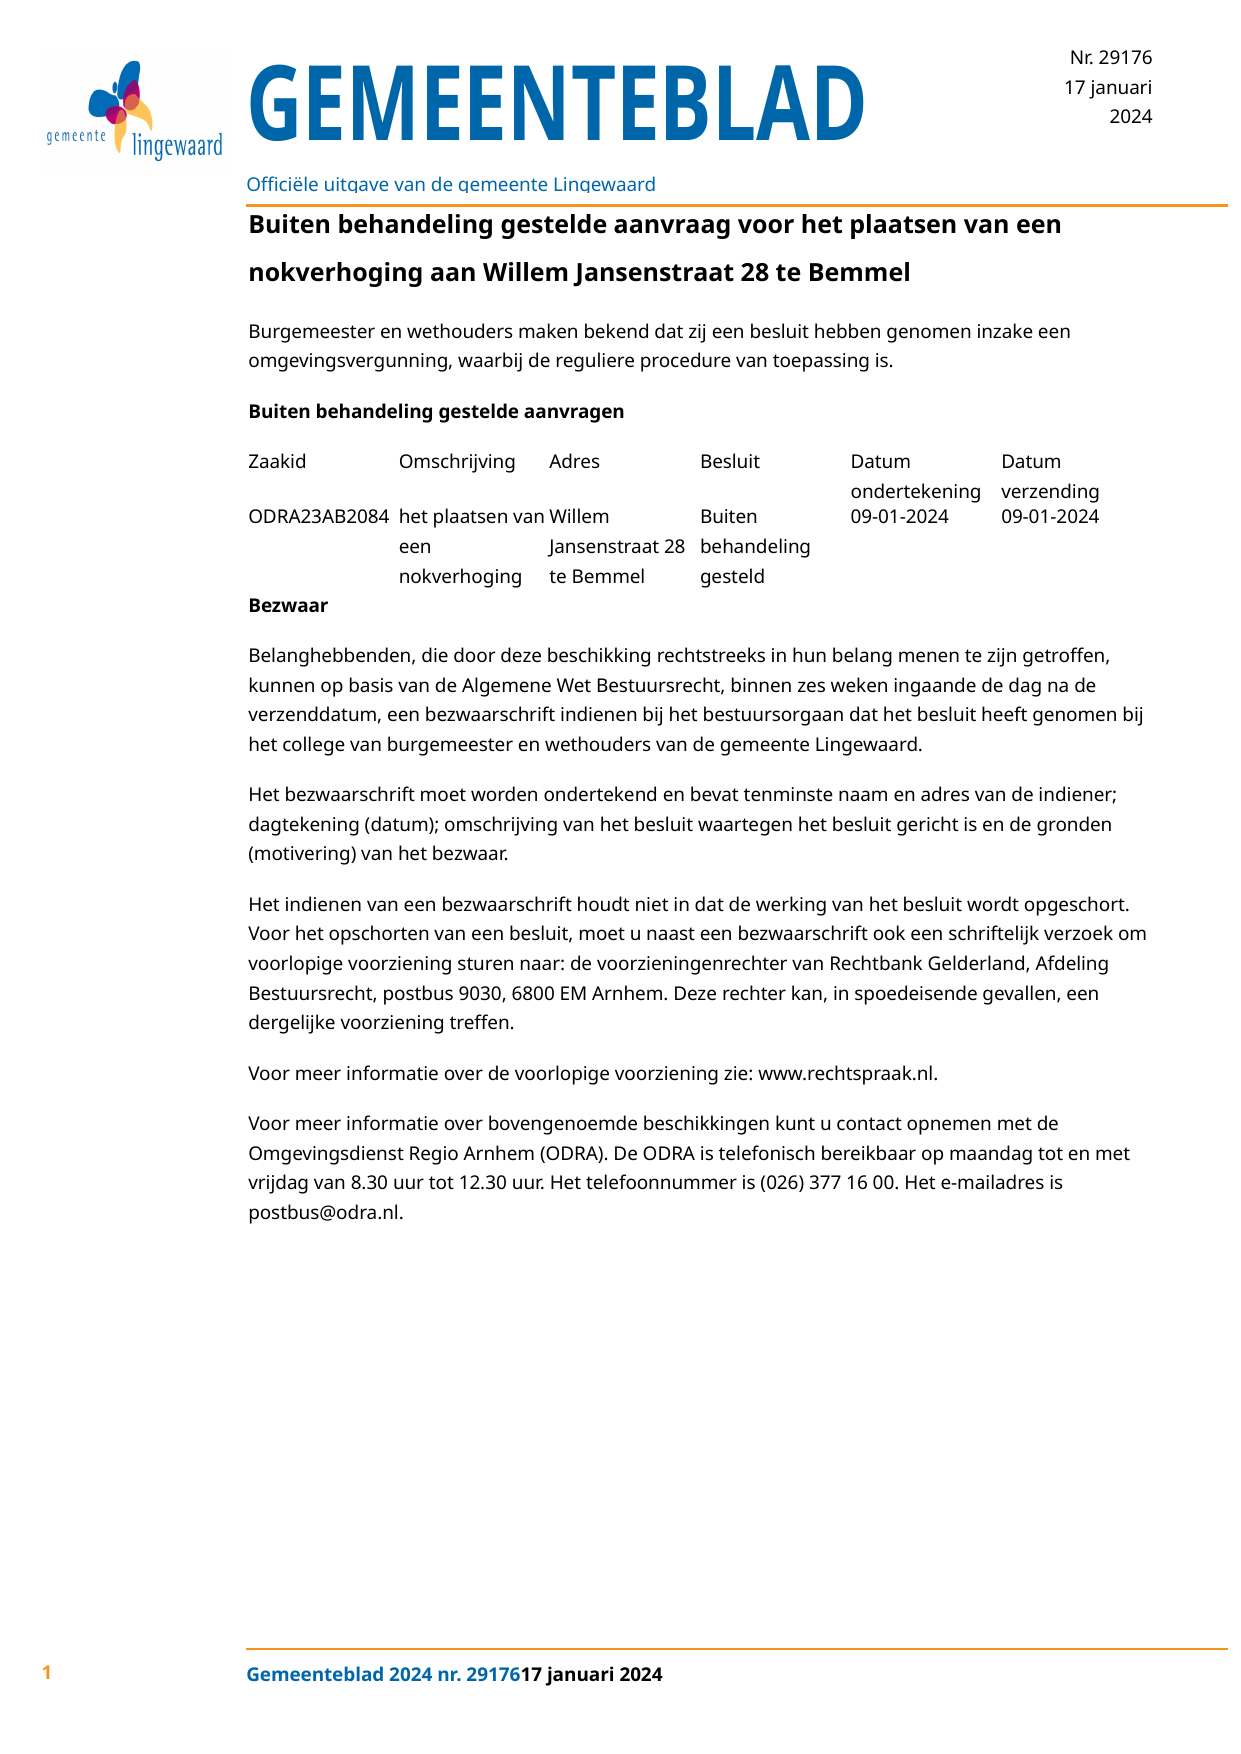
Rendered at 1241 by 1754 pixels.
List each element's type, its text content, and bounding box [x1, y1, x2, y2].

text Buiten behandeling gestelde aanvraag voor het plaatsen van een nokverhoging aan Willem Jansenstraat 28 te Bemmel [248, 207, 1152, 288]
table_cell het plaatsen van een nokverhoging [399, 504, 549, 589]
table_cell 09-01-2024 [850, 504, 1001, 589]
text Belanghebbenden, die door deze beschikking rechtstreeks in hun belang menen te zijn getroffen, kunnen op basis van de Algemene Wet Bestuursrecht, binnen zes weken ingaande de dag na de verzenddatum, een bezwaarschrift indienen bij het bestuursorgaan dat het besluit heeft genomen bij het college van burgemeester en wethouders van de gemeente Lingewaard. [248, 642, 1152, 757]
text Het indienen van een bezwaarschrift houdt niet in dat de werking van het besluit wordt opgeschort. Voor het opschorten van een besluit, moet u naast een bezwaarschrift ook een schriftelijk verzoek om voorlopige voorziening sturen naar: de voorzieningenrechter van Rechtbank Gelderland, Afdeling Bestuursrecht, postbus 9030, 6800 EM Arnhem. Deze rechter kan, in spoedeisende gevallen, een dergelijke voorziening treffen. [248, 891, 1152, 1035]
picture [41, 47, 231, 172]
table_cell Buiten behandeling gesteld [700, 504, 850, 589]
table_header Datum ondertekening [850, 449, 1001, 504]
text Het bezwaarschrift moet worden ondertekend en bevat tenminste naam en adres van de indiener; dagtekening (datum); omschrijving van het besluit waartegen het besluit gericht is en de gronden (motivering) van het bezwaar. [248, 781, 1152, 866]
table_cell 09-01-2024 [1001, 504, 1152, 589]
text Burgemeester en wethouders maken bekend dat zij een besluit hebben genomen inzake een omgevingsvergunning, waarbij de reguliere procedure van toepassing is. [248, 318, 1152, 373]
text Voor meer informatie over de voorlopige voorziening zie: www.rechtspraak.nl. [248, 1060, 1152, 1086]
table_header Zaakid [248, 449, 398, 504]
table_header Datum verzending [1001, 449, 1152, 504]
text Buiten behandeling gestelde aanvragen [248, 398, 1152, 424]
table_cell Willem Jansenstraat 28 te Bemmel [549, 504, 700, 589]
text Bezwaar [248, 592, 1152, 618]
table_header Besluit [700, 449, 850, 504]
table_cell ODRA23AB2084 [248, 504, 398, 589]
table_header Adres [549, 449, 700, 504]
table_header Omschrijving [399, 449, 549, 504]
text Voor meer informatie over bovengenoemde beschikkingen kunt u contact opnemen met de Omgevingsdienst Regio Arnhem (ODRA). De ODRA is telefonisch bereikbaar op maandag tot en met vrijdag van 8.30 uur tot 12.30 uur. Het telefoonnummer is (026) 377 16 00. Het e-mailadres is postbus@odra.nl. [248, 1110, 1152, 1225]
